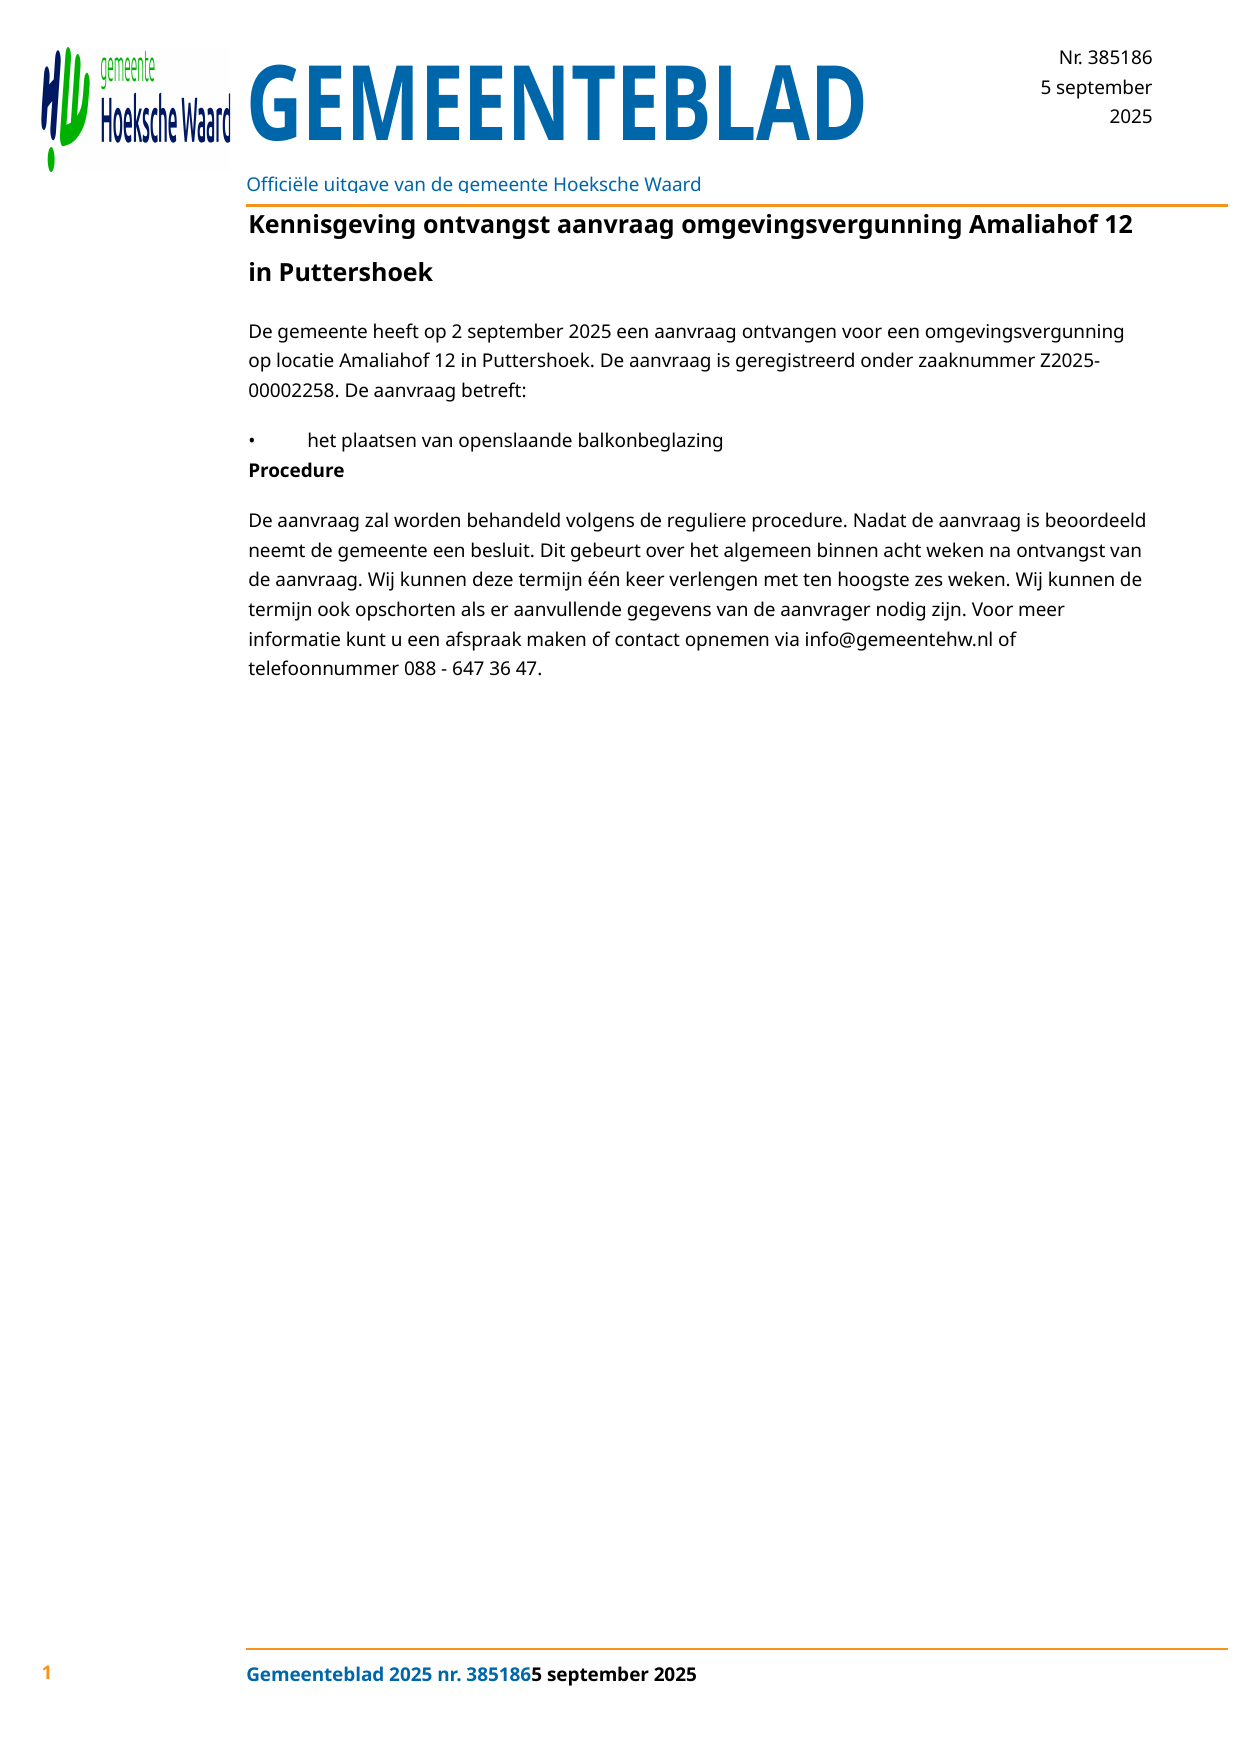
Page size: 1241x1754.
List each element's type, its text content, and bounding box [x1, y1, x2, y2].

picture [41, 47, 231, 172]
text Kennisgeving ontvangst aanvraag omgevingsvergunning Amaliahof 12 in Puttershoek [248, 207, 1152, 288]
text Procedure [248, 457, 1152, 483]
text De aanvraag zal worden behandeld volgens de reguliere procedure. Nadat de aanvraag is beoordeeld neemt de gemeente een besluit. Dit gebeurt over het algemeen binnen acht weken na ontvangst van de aanvraag. Wij kunnen deze termijn één keer verlengen met ten hoogste zes weken. Wij kunnen de termijn ook opschorten als er aanvullende gegevens van de aanvrager nodig zijn. Voor meer informatie kunt u een afspraak maken of contact opnemen via info@gemeentehw.nl of telefoonnummer 088 - 647 36 47. [248, 507, 1152, 681]
text De gemeente heeft op 2 september 2025 een aanvraag ontvangen voor een omgevingsvergunning op locatie Amaliahof 12 in Puttershoek. De aanvraag is geregistreerd onder zaaknummer Z2025-00002258. De aanvraag betreft: [248, 318, 1152, 403]
list het plaatsen van openslaande balkonbeglazing [248, 427, 1152, 453]
